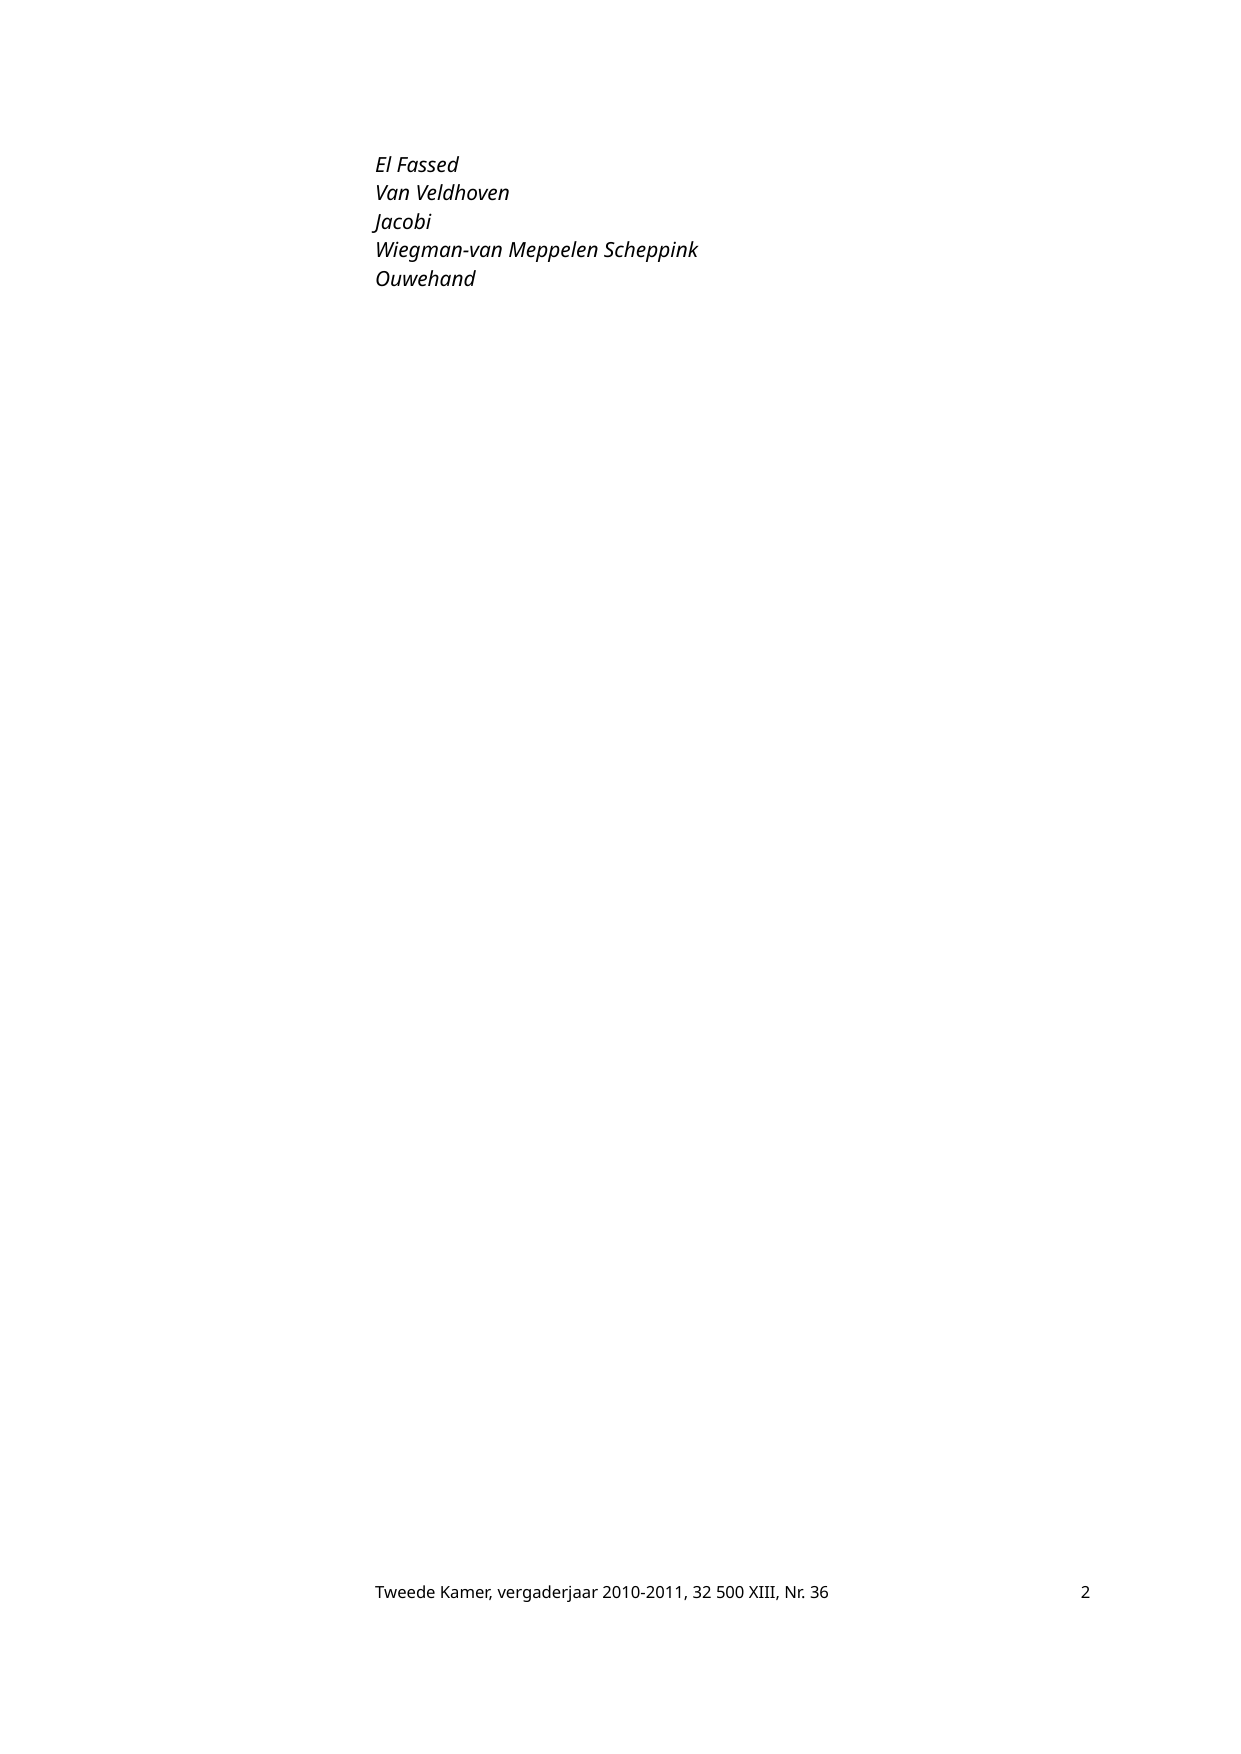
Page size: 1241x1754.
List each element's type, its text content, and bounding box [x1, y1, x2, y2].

text Wiegman-van Meppelen Scheppink [375, 235, 1090, 264]
text Jacobi [375, 207, 1090, 235]
text El Fassed [375, 150, 1090, 178]
text Van Veldhoven [375, 178, 1090, 207]
text Ouwehand [375, 264, 1090, 292]
